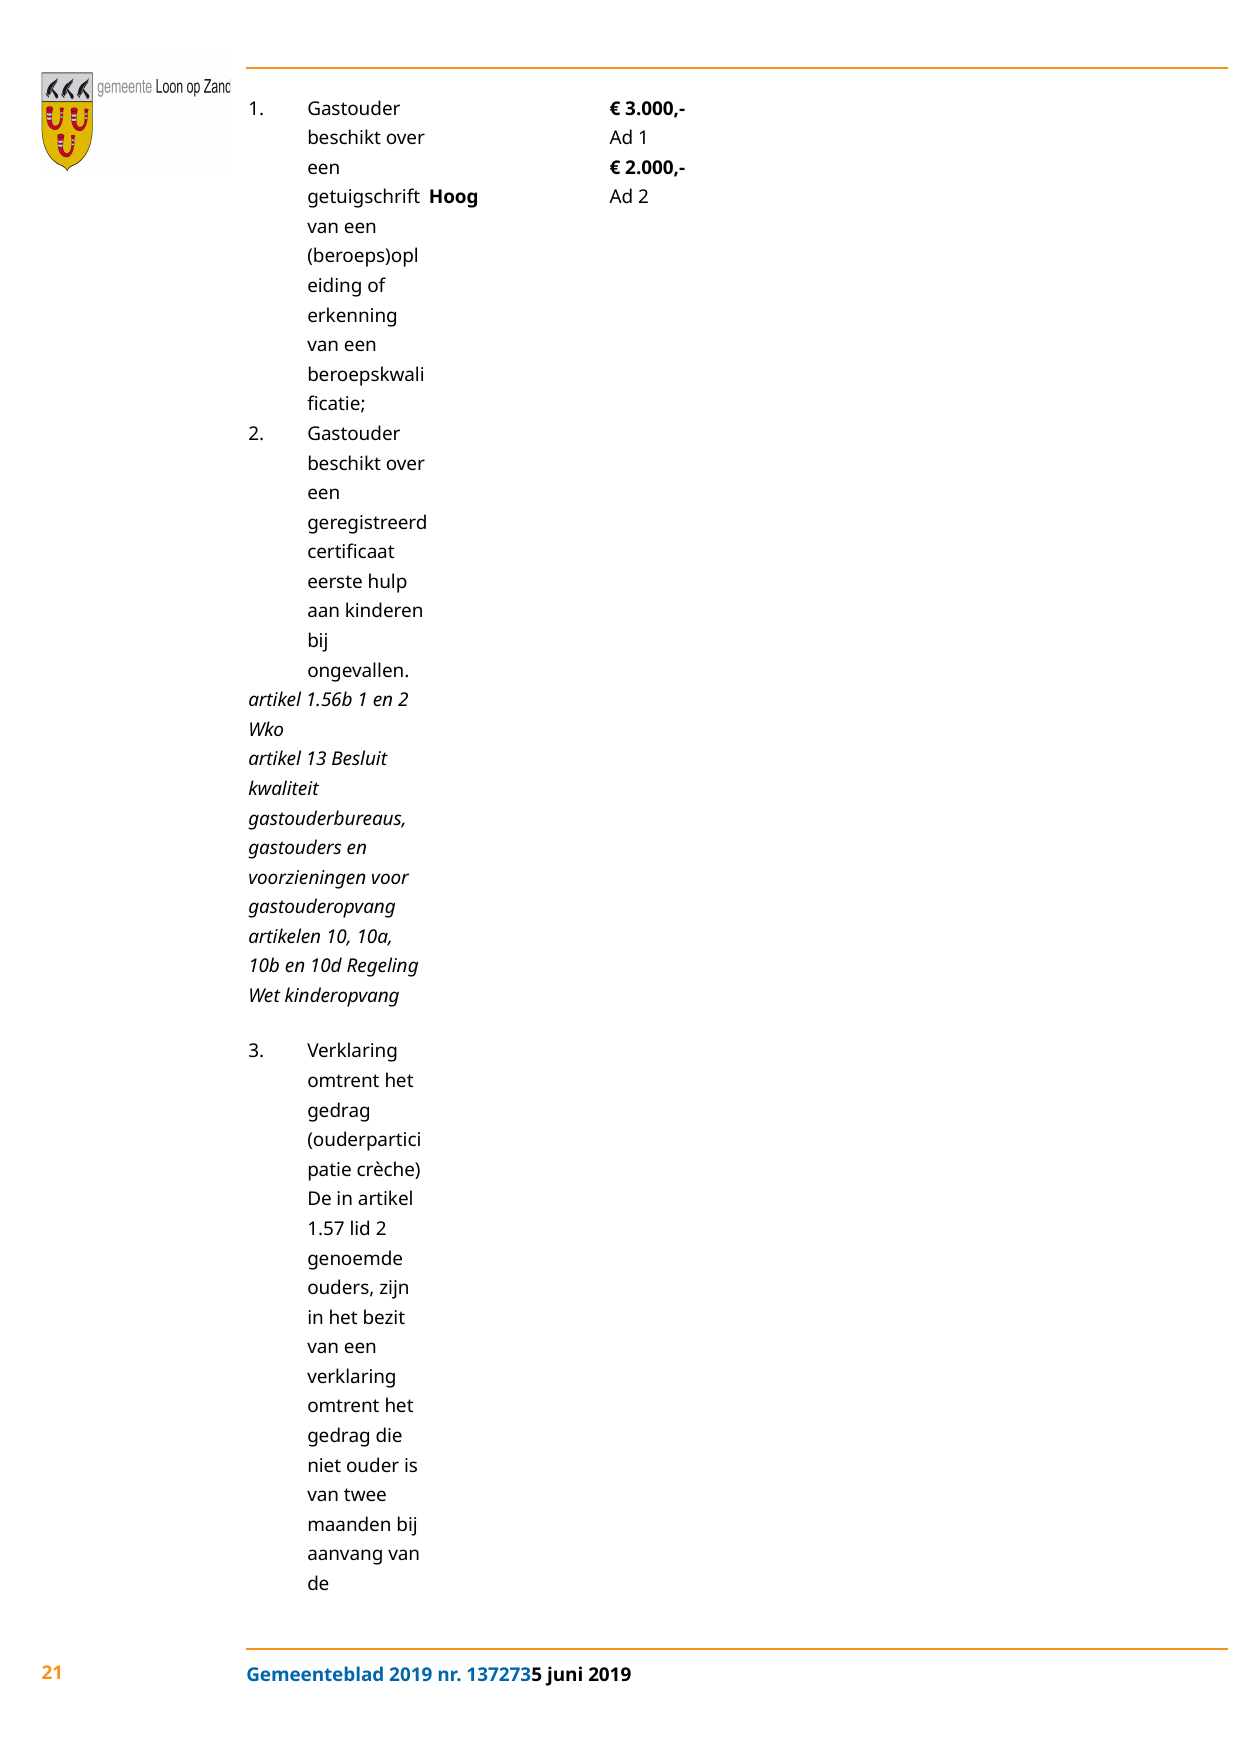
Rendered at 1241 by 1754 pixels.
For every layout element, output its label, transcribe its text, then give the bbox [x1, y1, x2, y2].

table_header € 3.000,- Ad 1 € 2.000,- Ad 2 [609, 95, 790, 1038]
table_header Hoog [429, 95, 609, 1038]
picture [41, 47, 231, 172]
table_cell Verklaring omtrent het gedrag (ouderparticipatie crèche) De in artikel 1.57 lid 2 genoemde ouders, zijn in het bezit van een verklaring omtrent het gedrag die niet ouder is van twee maanden bij aanvang van de [248, 1038, 429, 1596]
table_cell [609, 1038, 790, 1596]
table_cell [429, 1038, 609, 1596]
table_header Gastouder beschikt over een getuigschrift van een (beroeps)opleiding of erkenning van een beroepskwalificatie; Gastouder beschikt over een geregistreerd certificaat eerste hulp aan kinderen bij ongevallen. artikel 1.56b 1 en 2 Wko artikel 13 Besluit kwaliteit gastouderbureaus, gastouders en voorzieningen voor gastouderopvang artikelen 10, 10a, 10b en 10d Regeling Wet kinderopvang [248, 95, 429, 1038]
